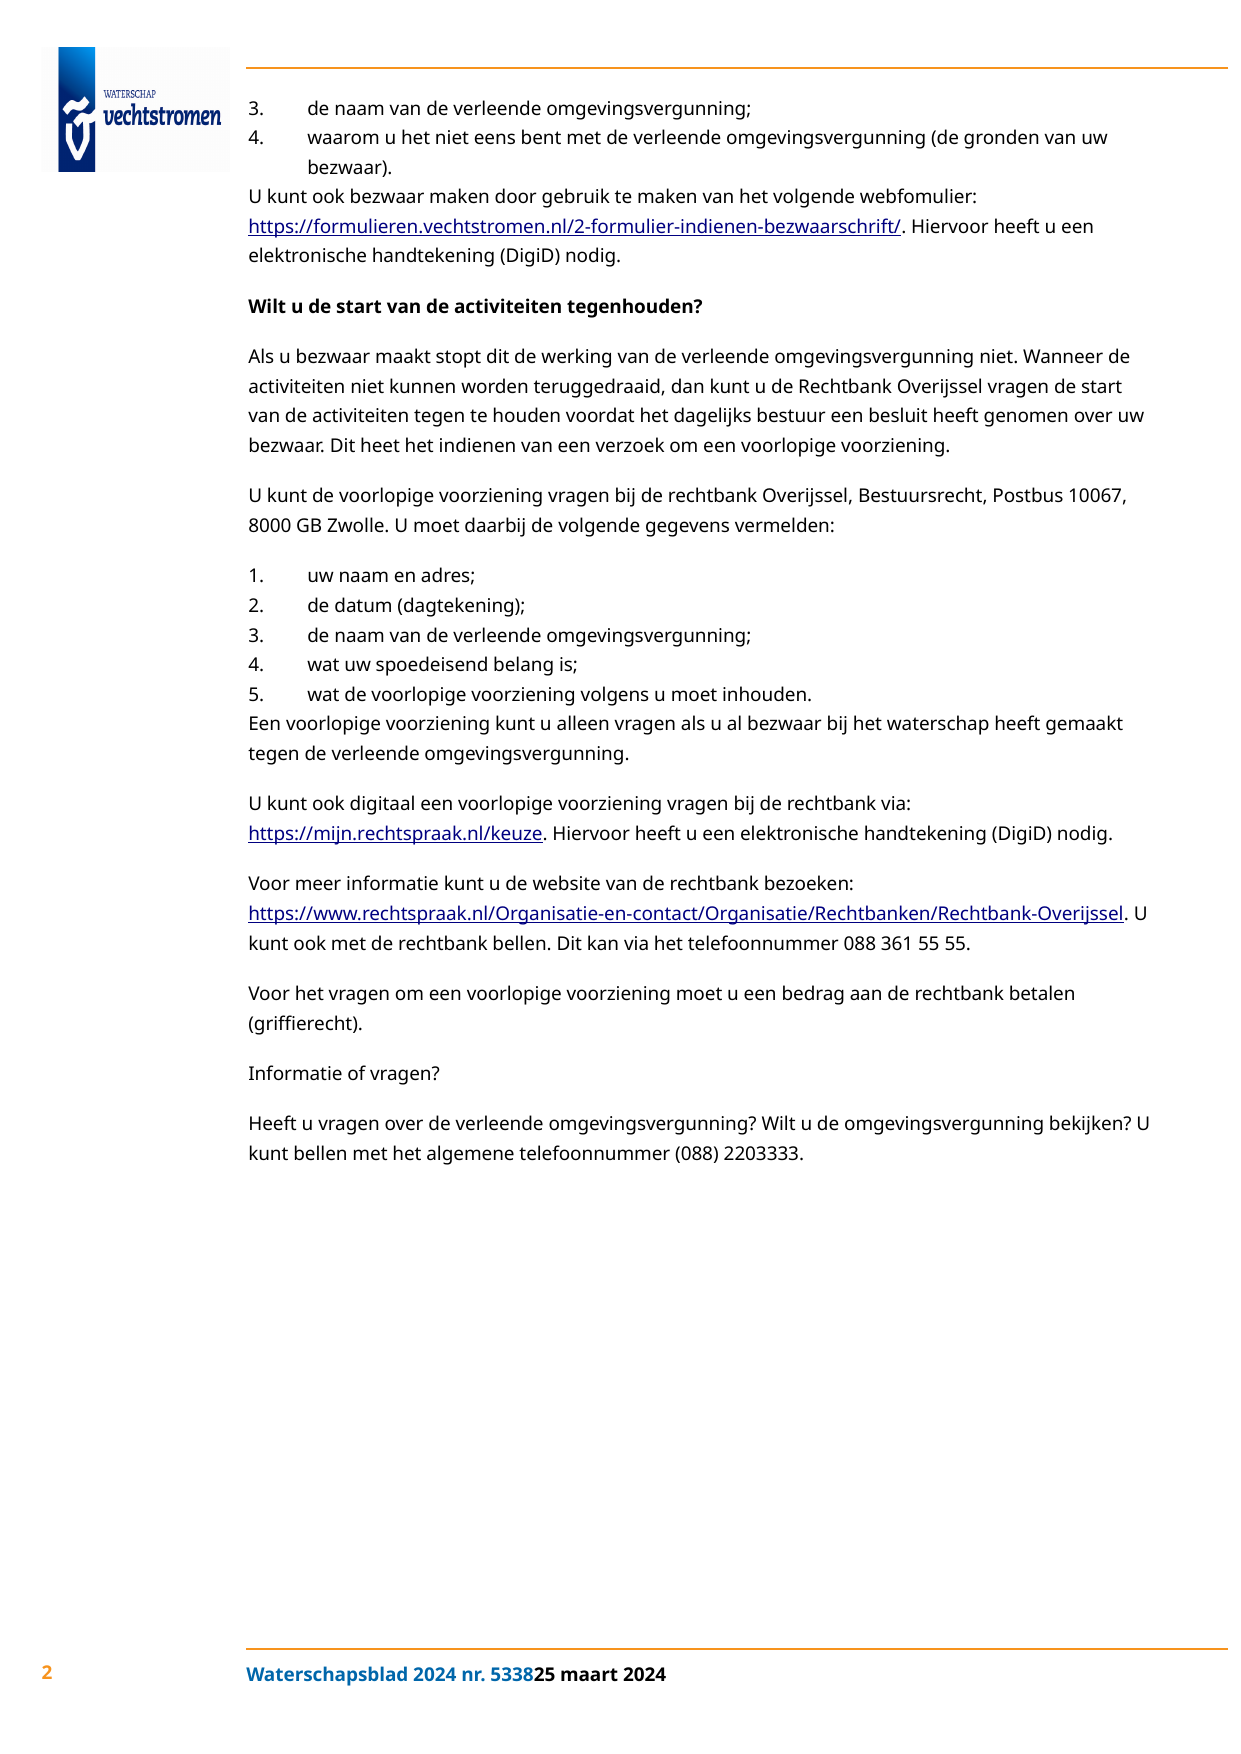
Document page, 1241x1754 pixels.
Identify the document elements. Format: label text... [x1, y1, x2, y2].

list uw naam en adres; [248, 563, 1152, 588]
text U kunt de voorlopige voorziening vragen bij de rechtbank Overijssel, Bestuursrecht, Postbus 10067, 8000 GB Zwolle. U moet daarbij de volgende gegevens vermelden: [248, 483, 1152, 538]
text Voor meer informatie kunt u de website van de rechtbank bezoeken: https://www.rechtspraak.nl/Organisatie-en-contact/Organisatie/Rechtbanken/Rechtbank-Overijssel. U kunt ook met de rechtbank bellen. Dit kan via het telefoonnummer 088 361 55 55. [248, 871, 1152, 956]
list de datum (dagtekening); [248, 592, 1152, 618]
list wat de voorlopige voorziening volgens u moet inhouden. [248, 681, 1152, 707]
list wat uw spoedeisend belang is; [248, 651, 1152, 677]
list de naam van de verleende omgevingsvergunning; [248, 622, 1152, 648]
text Een voorlopige voorziening kunt u alleen vragen als u al bezwaar bij het waterschap heeft gemaakt tegen de verleende omgevingsvergunning. [248, 711, 1152, 766]
text U kunt ook digitaal een voorlopige voorziening vragen bij de rechtbank via: https://mijn.rechtspraak.nl/keuze. Hiervoor heeft u een elektronische handtekening (DigiD) nodig. [248, 791, 1152, 846]
text Voor het vragen om een voorlopige voorziening moet u een bedrag aan de rechtbank betalen (griffierecht). [248, 980, 1152, 1036]
text Informatie of vragen? [248, 1060, 1152, 1086]
picture [41, 47, 231, 172]
list waarom u het niet eens bent met de verleende omgevingsvergunning (de gronden van uw bezwaar). [248, 124, 1152, 180]
text U kunt ook bezwaar maken door gebruik te maken van het volgende webfomulier: https://formulieren.vechtstromen.nl/2-formulier-indienen-bezwaarschrift/. Hiervoor heeft u een elektronische handtekening (DigiD) nodig. [248, 183, 1152, 268]
list de naam van de verleende omgevingsvergunning; [248, 95, 1152, 121]
text Wilt u de start van de activiteiten tegenhouden? [248, 293, 1152, 319]
text Heeft u vragen over de verleende omgevingsvergunning? Wilt u de omgevingsvergunning bekijken? U kunt bellen met het algemene telefoonnummer (088) 2203333. [248, 1111, 1152, 1166]
text Als u bezwaar maakt stopt dit de werking van de verleende omgevingsvergunning niet. Wanneer de activiteiten niet kunnen worden teruggedraaid, dan kunt u de Rechtbank Overijssel vragen de start van de activiteiten tegen te houden voordat het dagelijks bestuur een besluit heeft genomen over uw bezwaar. Dit heet het indienen van een verzoek om een voorlopige voorziening. [248, 343, 1152, 458]
